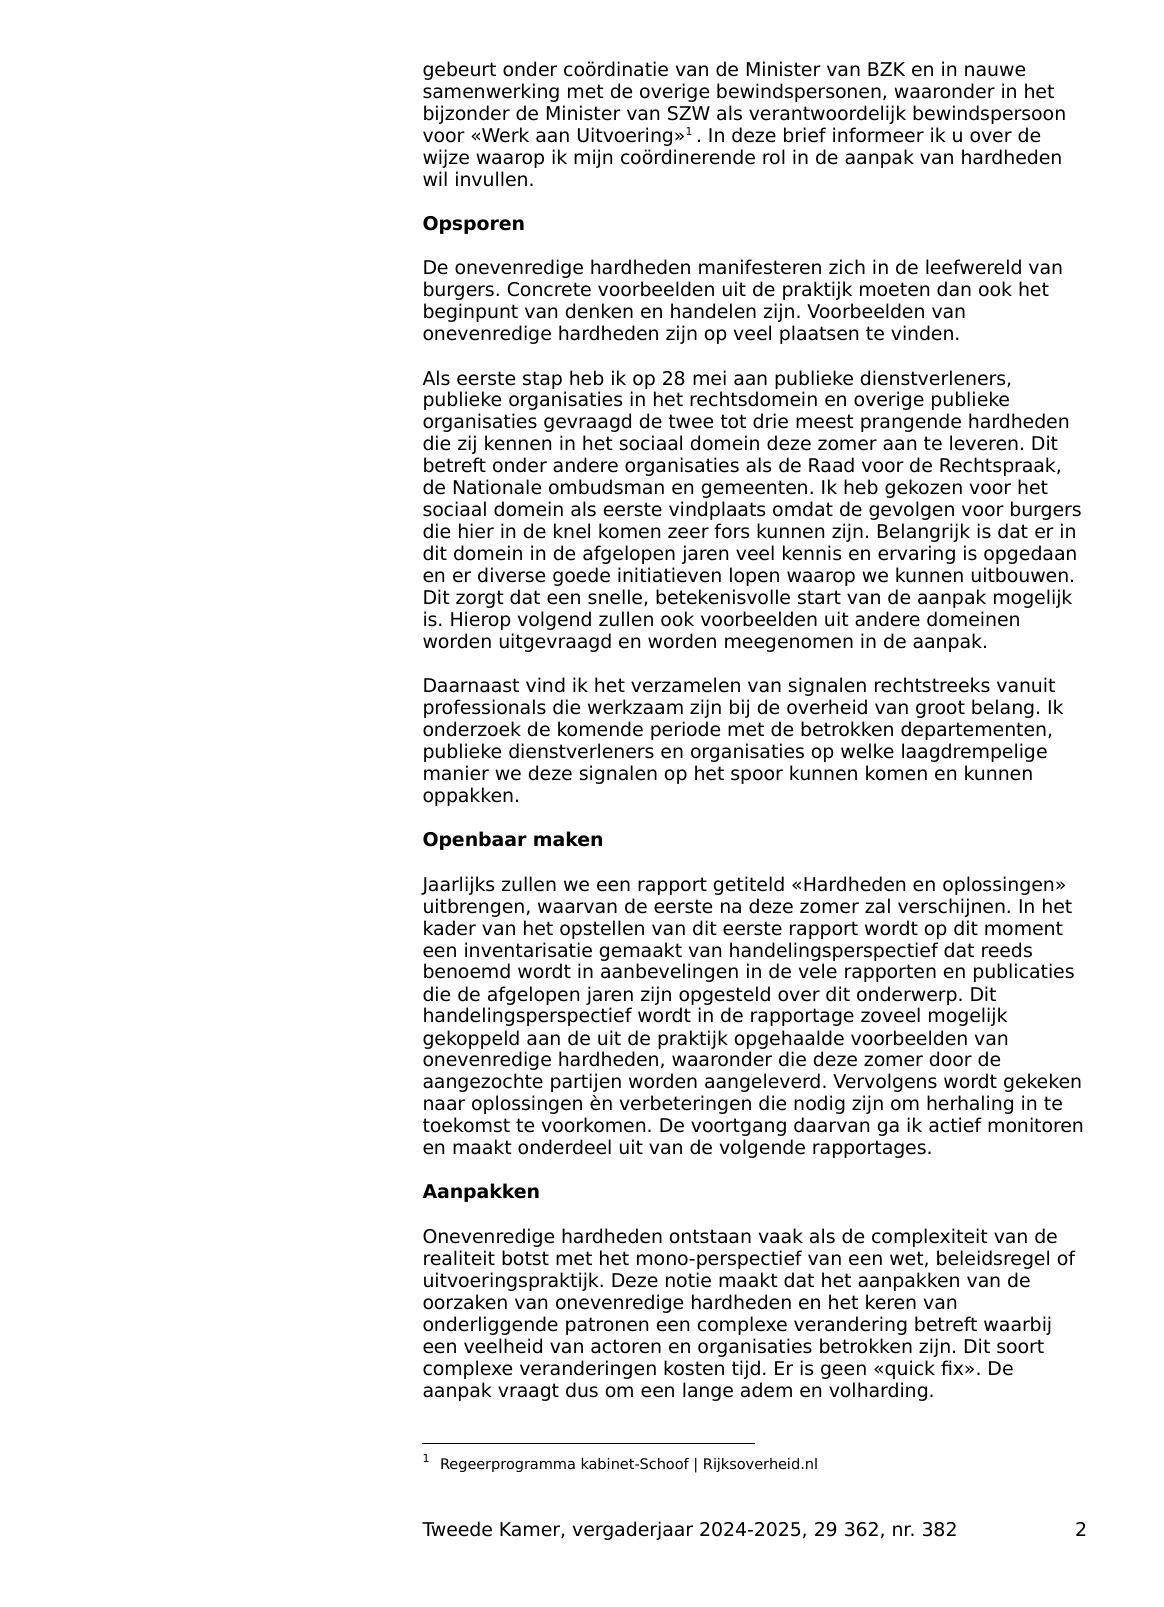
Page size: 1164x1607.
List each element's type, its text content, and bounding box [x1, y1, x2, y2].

subtitle Openbaar maken [422, 829, 1087, 851]
text Onevenredige hardheden ontstaan vaak als de complexiteit van de realiteit botst met het mono-perspectief van een wet, beleidsregel of uitvoeringspraktijk. Deze notie maakt dat het aanpakken van de oorzaken van onevenredige hardheden en het keren van onderliggende patronen een complexe verandering betreft waarbij een veelheid van actoren en organisaties betrokken zijn. Dit soort complexe veranderingen kosten tijd. Er is geen «quick fix». De aanpak vraagt dus om een lange adem en volharding. [422, 1226, 1087, 1401]
text Als eerste stap heb ik op 28 mei aan publieke dienstverleners, publieke organisaties in het rechtsdomein en overige publieke organisaties gevraagd de twee tot drie meest prangende hardheden die zij kennen in het sociaal domein deze zomer aan te leveren. Dit betreft onder andere organisaties als de Raad voor de Rechtspraak, de Nationale ombudsman en gemeenten. Ik heb gekozen voor het sociaal domein als eerste vindplaats omdat de gevolgen voor burgers die hier in de knel komen zeer fors kunnen zijn. Belangrijk is dat er in dit domein in de afgelopen jaren veel kennis en ervaring is opgedaan en er diverse goede initiatieven lopen waarop we kunnen uitbouwen. Dit zorgt dat een snelle, betekenisvolle start van de aanpak mogelijk is. Hierop volgend zullen ook voorbeelden uit andere domeinen worden uitgevraagd en worden meegenomen in de aanpak. [422, 367, 1087, 653]
subtitle Aanpakken [422, 1181, 1087, 1203]
text Daarnaast vind ik het verzamelen van signalen rechtstreeks vanuit professionals die werkzaam zijn bij de overheid van groot belang. Ik onderzoek de komende periode met de betrokken departementen, publieke dienstverleners en organisaties op welke laagdrempelige manier we deze signalen op het spoor kunnen komen en kunnen oppakken. [422, 675, 1087, 807]
text gebeurt onder coördinatie van de Minister van BZK en in nauwe samenwerking met de overige bewindspersonen, waaronder in het bijzonder de Minister van SZW als verantwoordelijk bewindspersoon voor «Werk aan Uitvoering». In deze brief informeer ik u over de wijze waarop ik mijn coördinerende rol in de aanpak van hardheden wil invullen. [422, 59, 1087, 191]
text Jaarlijks zullen we een rapport getiteld «Hardheden en oplossingen» uitbrengen, waarvan de eerste na deze zomer zal verschijnen. In het kader van het opstellen van dit eerste rapport wordt op dit moment een inventarisatie gemaakt van handelingsperspectief dat reeds benoemd wordt in aanbevelingen in de vele rapporten en publicaties die de afgelopen jaren zijn opgesteld over dit onderwerp. Dit handelingsperspectief wordt in de rapportage zoveel mogelijk gekoppeld aan de uit de praktijk opgehaalde voorbeelden van onevenredige hardheden, waaronder die deze zomer door de aangezochte partijen worden aangeleverd. Vervolgens wordt gekeken naar oplossingen èn verbeteringen die nodig zijn om herhaling in te toekomst te voorkomen. De voortgang daarvan ga ik actief monitoren en maakt onderdeel uit van de volgende rapportages. [422, 873, 1087, 1159]
text De onevenredige hardheden manifesteren zich in de leefwereld van burgers. Concrete voorbeelden uit de praktijk moeten dan ook het beginpunt van denken en handelen zijn. Voorbeelden van onevenredige hardheden zijn op veel plaatsen te vinden. [422, 257, 1087, 345]
subtitle Opsporen [422, 213, 1087, 235]
text Regeerprogramma kabinet-Schoof | Rijksoverheid.nl [422, 1452, 1087, 1474]
